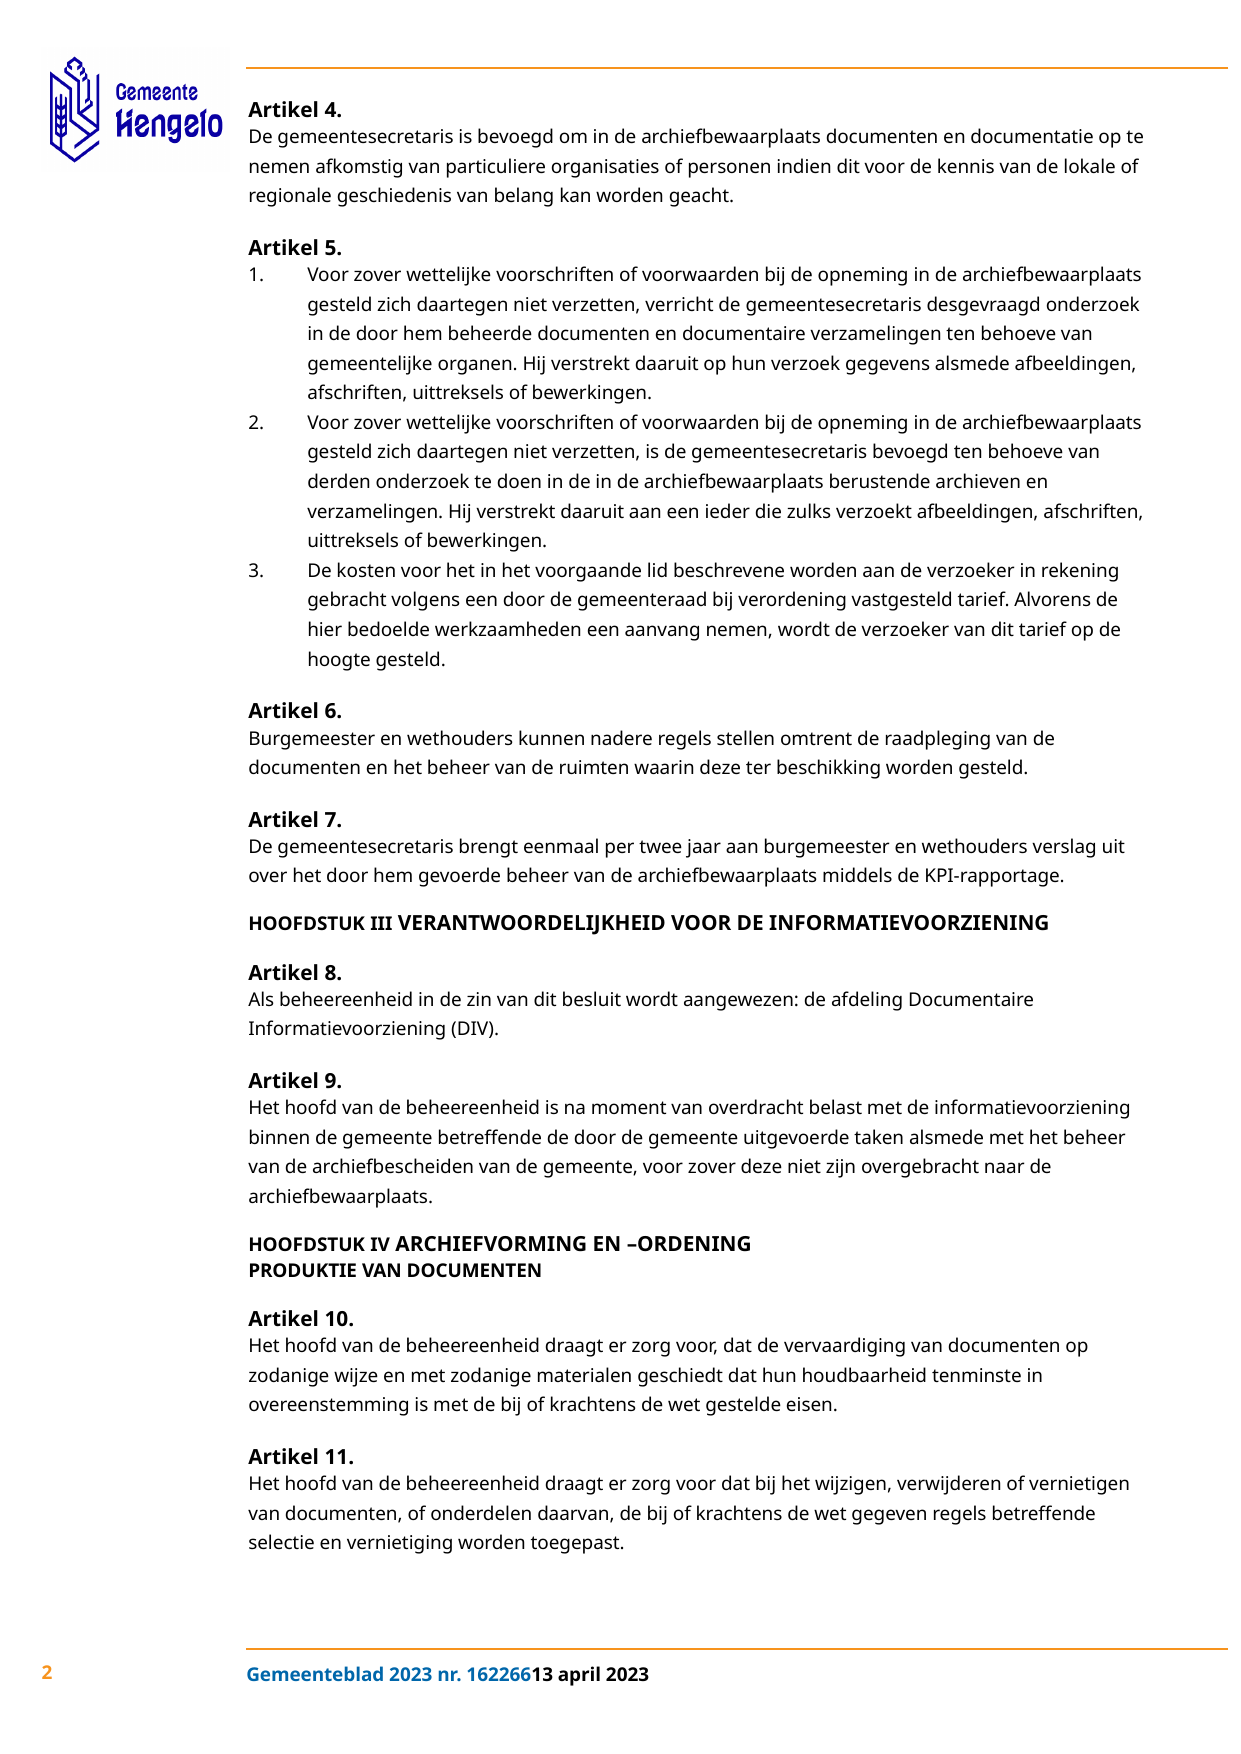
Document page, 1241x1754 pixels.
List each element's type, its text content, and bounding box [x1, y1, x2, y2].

picture [41, 47, 231, 172]
text Artikel 10. [248, 1304, 1152, 1332]
text De gemeentesecretaris brengt eenmaal per twee jaar aan burgemeester en wethouders verslag uit over het door hem gevoerde beheer van de archiefbewaarplaats middels de KPI-rapportage. [248, 833, 1152, 888]
text PRODUKTIE VAN DOCUMENTEN [248, 1257, 1152, 1283]
text Artikel 9. [248, 1066, 1152, 1094]
text Artikel 6. [248, 696, 1152, 725]
text HOOFDSTUK IV ARCHIEFVORMING EN –ORDENING [248, 1229, 1152, 1257]
text Artikel 5. [248, 233, 1152, 261]
text Artikel 7. [248, 805, 1152, 833]
text Artikel 4. [248, 95, 1152, 123]
text Artikel 8. [248, 958, 1152, 986]
list De kosten voor het in het voorgaande lid beschrevene worden aan de verzoeker in rekening gebracht volgens een door de gemeenteraad bij verordening vastgesteld tarief. Alvorens de hier bedoelde werkzaamheden een aanvang nemen, wordt de verzoeker van dit tarief op de hoogte gesteld. [248, 557, 1152, 672]
text Burgemeester en wethouders kunnen nadere regels stellen omtrent de raadpleging van de documenten en het beheer van de ruimten waarin deze ter beschikking worden gesteld. [248, 725, 1152, 780]
text De gemeentesecretaris is bevoegd om in de archiefbewaarplaats documenten en documentatie op te nemen afkomstig van particuliere organisaties of personen indien dit voor de kennis van de lokale of regionale geschiedenis van belang kan worden geacht. [248, 123, 1152, 208]
text HOOFDSTUK III VERANTWOORDELIJKHEID VOOR DE INFORMATIEVOORZIENING [248, 908, 1152, 937]
text Het hoofd van de beheereenheid draagt er zorg voor, dat de vervaardiging van documenten op zodanige wijze en met zodanige materialen geschiedt dat hun houdbaarheid tenminste in overeenstemming is met de bij of krachtens de wet gestelde eisen. [248, 1332, 1152, 1417]
list Voor zover wettelijke voorschriften of voorwaarden bij de opneming in de archiefbewaarplaats gesteld zich daartegen niet verzetten, is de gemeentesecretaris bevoegd ten behoeve van derden onderzoek te doen in de in de archiefbewaarplaats berustende archieven en verzamelingen. Hij verstrekt daaruit aan een ieder die zulks verzoekt afbeeldingen, afschriften, uittreksels of bewerkingen. [248, 409, 1152, 553]
list Voor zover wettelijke voorschriften of voorwaarden bij de opneming in de archiefbewaarplaats gesteld zich daartegen niet verzetten, verricht de gemeentesecretaris desgevraagd onderzoek in de door hem beheerde documenten en documentaire verzamelingen ten behoeve van gemeentelijke organen. Hij verstrekt daaruit op hun verzoek gegevens alsmede afbeeldingen, afschriften, uittreksels of bewerkingen. [248, 261, 1152, 405]
text Als beheereenheid in de zin van dit besluit wordt aangewezen: de afdeling Documentaire Informatievoorziening (DIV). [248, 986, 1152, 1041]
text Artikel 11. [248, 1442, 1152, 1470]
text Het hoofd van de beheereenheid is na moment van overdracht belast met de informatievoorziening binnen de gemeente betreffende de door de gemeente uitgevoerde taken alsmede met het beheer van de archiefbescheiden van de gemeente, voor zover deze niet zijn overgebracht naar de archiefbewaarplaats. [248, 1094, 1152, 1209]
text Het hoofd van de beheereenheid draagt er zorg voor dat bij het wijzigen, verwijderen of vernietigen van documenten, of onderdelen daarvan, de bij of krachtens de wet gegeven regels betreffende selectie en vernietiging worden toegepast. [248, 1470, 1152, 1555]
